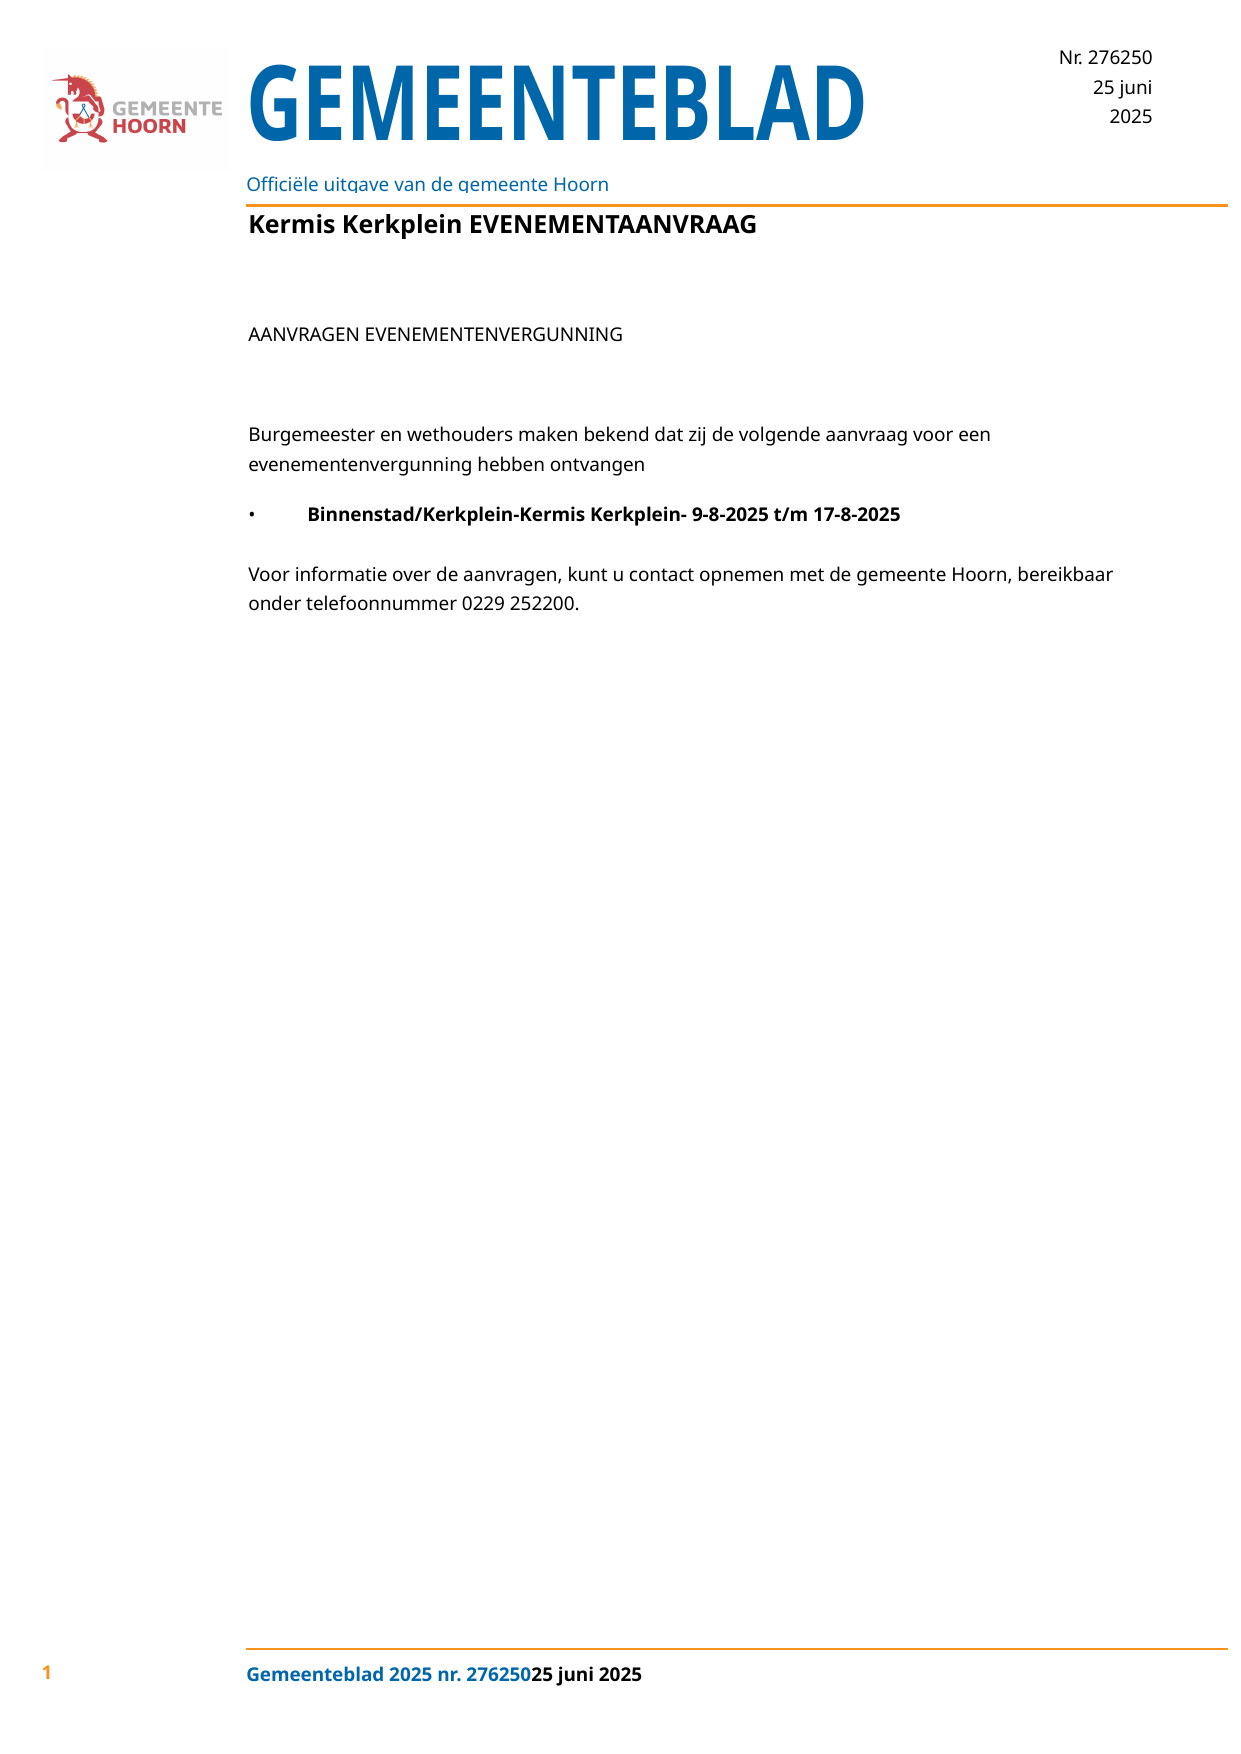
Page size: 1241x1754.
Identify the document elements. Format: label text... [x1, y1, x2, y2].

text Kermis Kerkplein EVENEMENTAANVRAAG [248, 207, 1152, 241]
text AANVRAGEN EVENEMENTENVERGUNNING [248, 321, 1152, 346]
list Binnenstad/Kerkplein-Kermis Kerkplein- 9-8-2025 t/m 17-8-2025 [248, 502, 1152, 527]
picture [41, 47, 231, 172]
text Voor informatie over de aanvragen, kunt u contact opnemen met de gemeente Hoorn, bereikbaar onder telefoonnummer 0229 252200. [248, 561, 1152, 616]
text Burgemeester en wethouders maken bekend dat zij de volgende aanvraag voor een evenementenvergunning hebben ontvangen [248, 422, 1152, 477]
